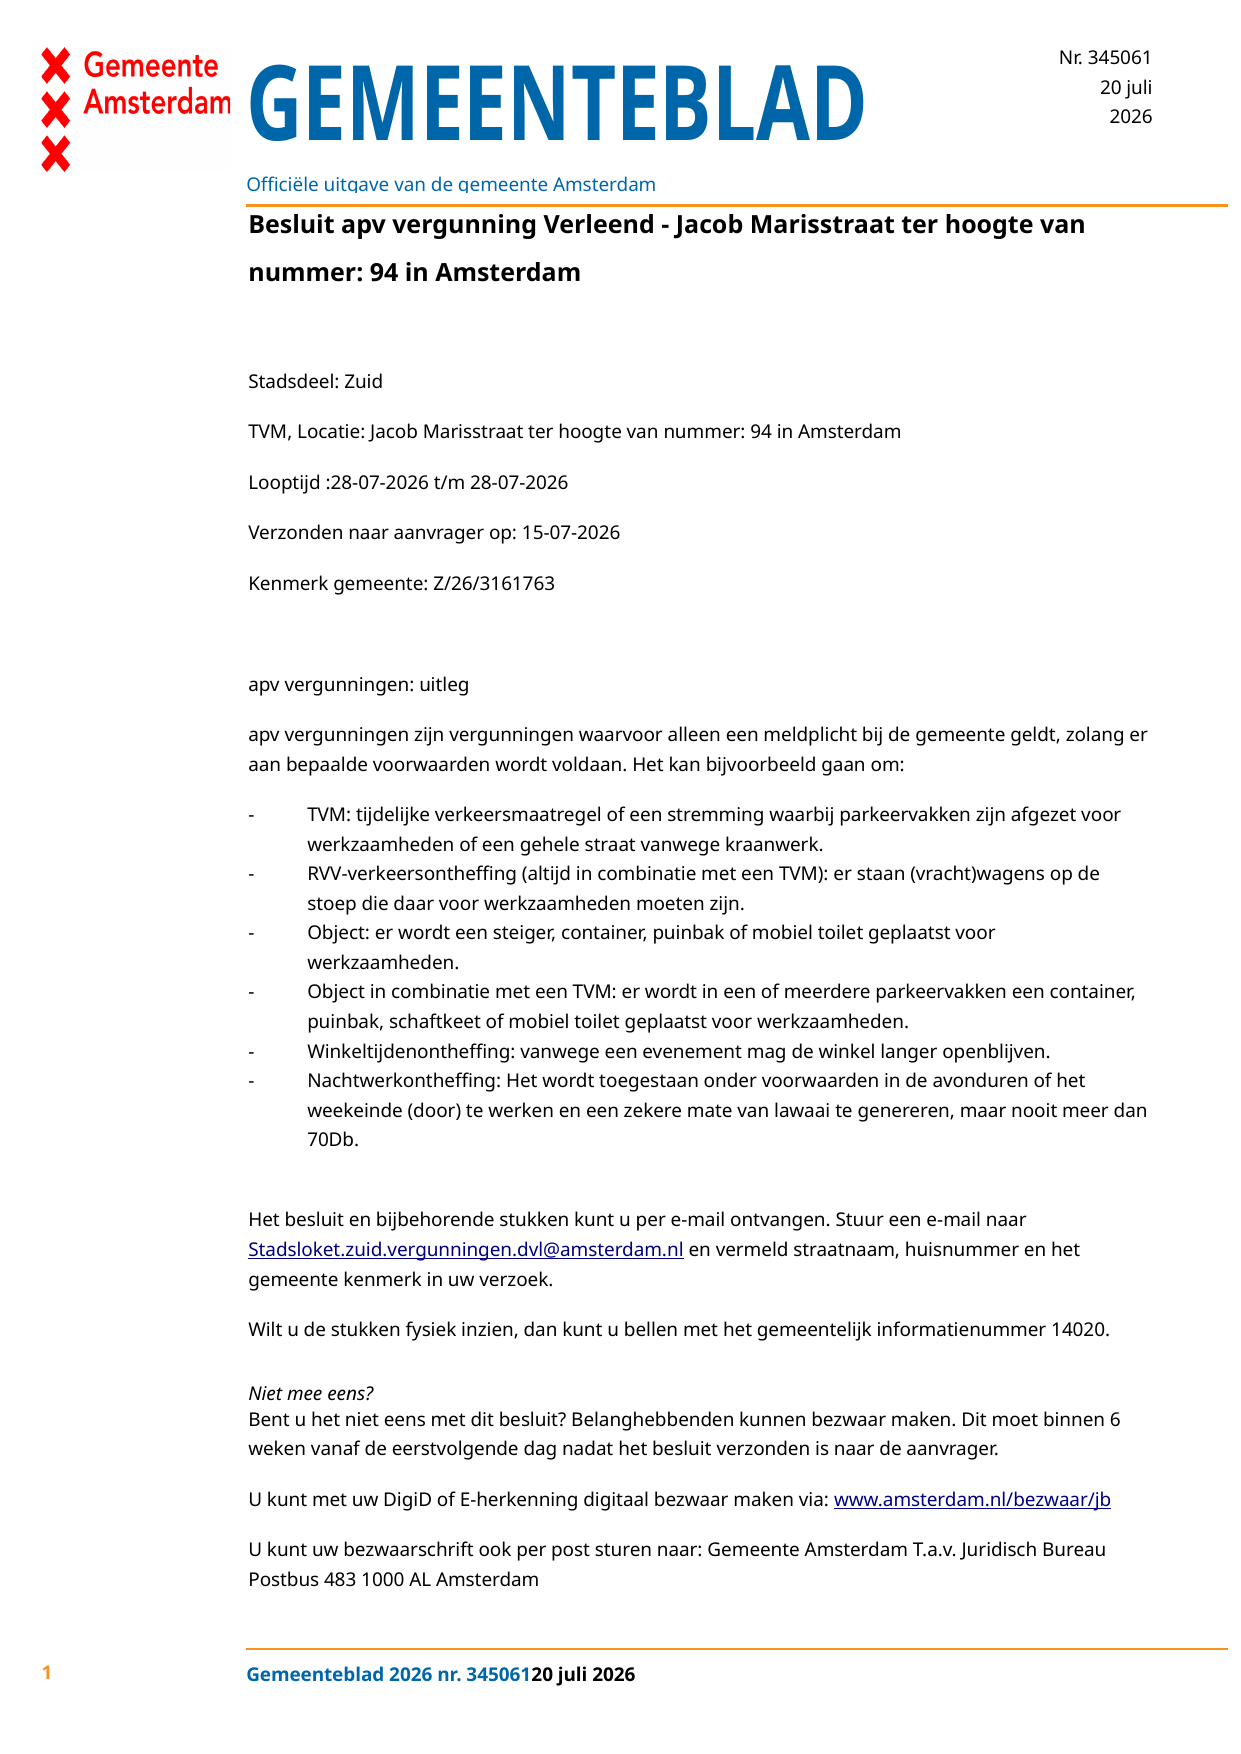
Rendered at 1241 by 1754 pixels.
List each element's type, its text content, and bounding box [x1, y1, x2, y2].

text Looptijd :28-07-2026 t/m 28-07-2026 [248, 469, 1152, 495]
list RVV-verkeersontheffing (altijd in combinatie met een TVM): er staan (vracht)wagens op de stoep die daar voor werkzaamheden moeten zijn. [248, 860, 1152, 916]
picture [41, 47, 231, 172]
text TVM, Locatie: Jacob Marisstraat ter hoogte van nummer: 94 in Amsterdam [248, 419, 1152, 444]
text U kunt uw bezwaarschrift ook per post sturen naar: Gemeente Amsterdam T.a.v. Juridisch Bureau Postbus 483 1000 AL Amsterdam [248, 1536, 1152, 1592]
text Het besluit en bijbehorende stukken kunt u per e-mail ontvangen. Stuur een e-mail naar Stadsloket.zuid.vergunningen.dvl@amsterdam.nl en vermeld straatnaam, huisnummer en het gemeente kenmerk in uw verzoek. [248, 1207, 1152, 1292]
text apv vergunningen: uitleg [248, 671, 1152, 697]
text Besluit apv vergunning Verleend - Jacob Marisstraat ter hoogte van nummer: 94 in Amsterdam [248, 207, 1152, 288]
text Kenmerk gemeente: Z/26/3161763 [248, 570, 1152, 596]
text Stadsdeel: Zuid [248, 368, 1152, 394]
list TVM: tijdelijke verkeersmaatregel of een stremming waarbij parkeervakken zijn afgezet voor werkzaamheden of een gehele straat vanwege kraanwerk. [248, 801, 1152, 857]
text Wilt u de stukken fysiek inzien, dan kunt u bellen met het gemeentelijk informatienummer 14020. [248, 1316, 1152, 1342]
list Object: er wordt een steiger, container, puinbak of mobiel toilet geplaatst voor werkzaamheden. [248, 919, 1152, 975]
list Winkeltijdenontheffing: vanwege een evenement mag de winkel langer openblijven. [248, 1038, 1152, 1064]
text Bent u het niet eens met dit besluit? Belanghebbenden kunnen bezwaar maken. Dit moet binnen 6 weken vanaf de eerstvolgende dag nadat het besluit verzonden is naar de aanvrager. [248, 1406, 1152, 1461]
text U kunt met uw DigiD of E-herkenning digitaal bezwaar maken via: www.amsterdam.nl/bezwaar/jb [248, 1486, 1152, 1512]
text Verzonden naar aanvrager op: 15-07-2026 [248, 519, 1152, 545]
text apv vergunningen zijn vergunningen waarvoor alleen een meldplicht bij de gemeente geldt, zolang er aan bepaalde voorwaarden wordt voldaan. Het kan bijvoorbeeld gaan om: [248, 721, 1152, 777]
text Niet mee eens? [248, 1380, 1152, 1406]
list Nachtwerkontheffing: Het wordt toegestaan onder voorwaarden in de avonduren of het weekeinde (door) te werken en een zekere mate van lawaai te genereren, maar nooit meer dan 70Db. [248, 1067, 1152, 1152]
list Object in combinatie met een TVM: er wordt in een of meerdere parkeervakken een container, puinbak, schaftkeet of mobiel toilet geplaatst voor werkzaamheden. [248, 979, 1152, 1034]
